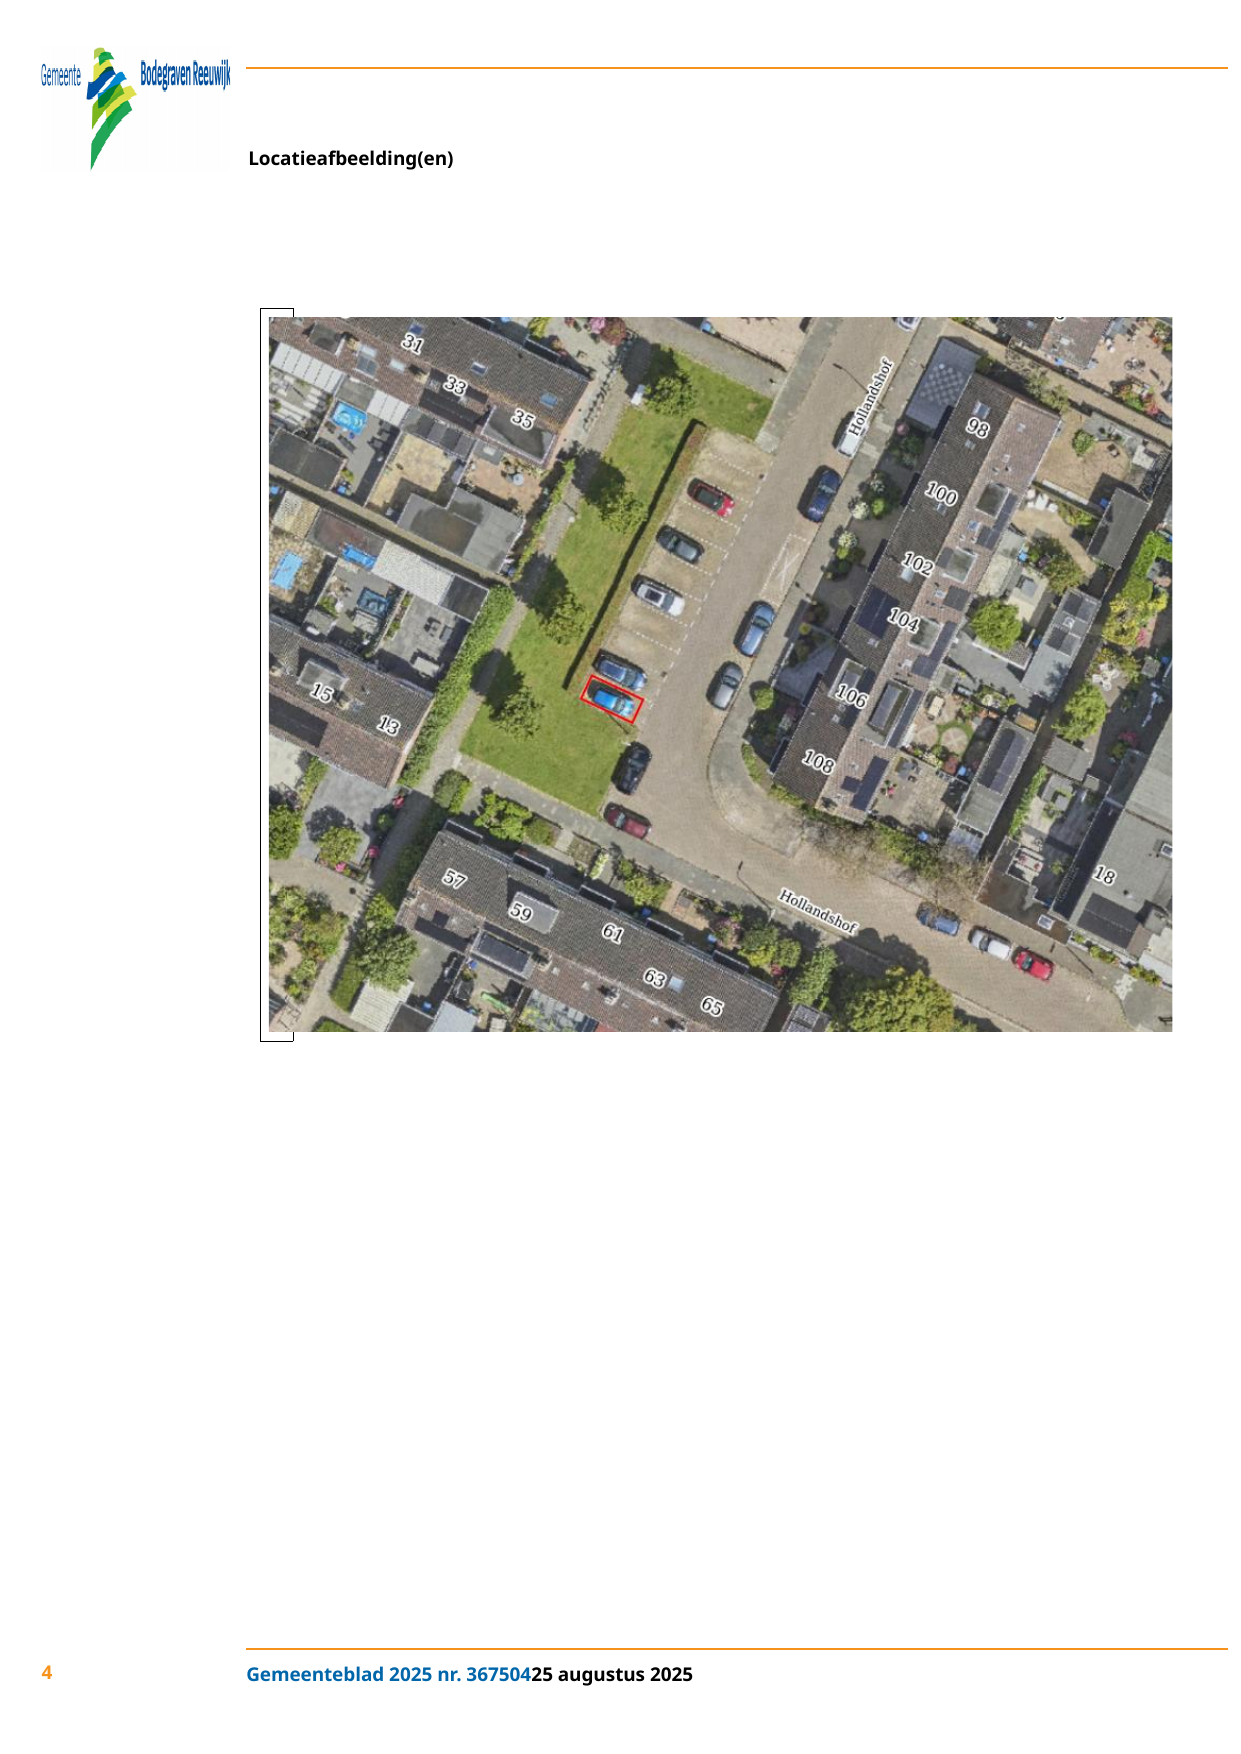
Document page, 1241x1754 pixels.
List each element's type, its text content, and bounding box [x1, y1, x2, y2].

picture [268, 317, 1173, 1032]
text Locatieafbeelding(en) [248, 145, 1152, 171]
picture [41, 47, 231, 172]
